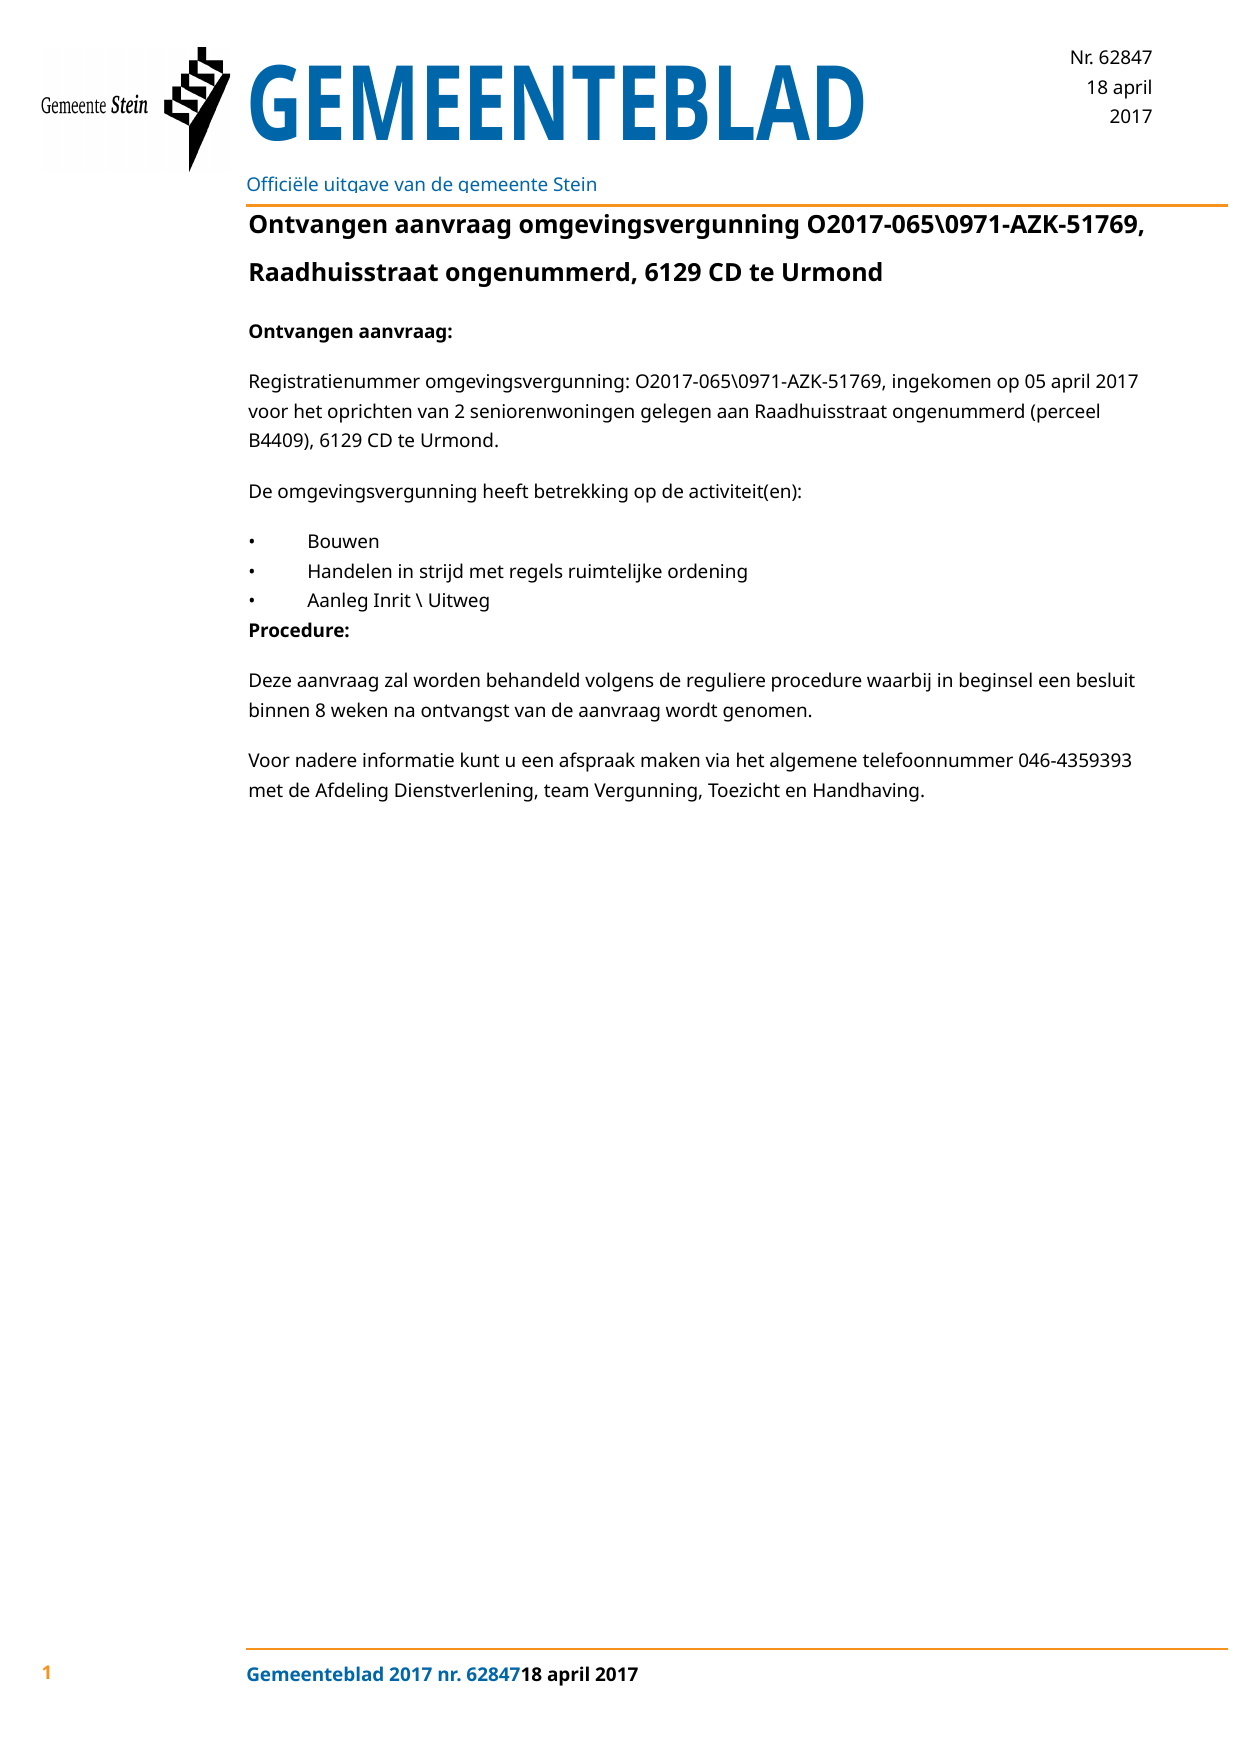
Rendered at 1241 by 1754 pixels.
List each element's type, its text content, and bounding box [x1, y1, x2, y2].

text Voor nadere informatie kunt u een afspraak maken via het algemene telefoonnummer 046-4359393 met de Afdeling Dienstverlening, team Vergunning, Toezicht en Handhaving. [248, 747, 1152, 803]
text Registratienummer omgevingsvergunning: O2017-065\0971-AZK-51769, ingekomen op 05 april 2017 voor het oprichten van 2 seniorenwoningen gelegen aan Raadhuisstraat ongenummerd (perceel B4409), 6129 CD te Urmond. [248, 368, 1152, 453]
text Deze aanvraag zal worden behandeld volgens de reguliere procedure waarbij in beginsel een besluit binnen 8 weken na ontvangst van de aanvraag wordt genomen. [248, 667, 1152, 723]
list Bouwen [248, 528, 1152, 554]
text De omgevingsvergunning heeft betrekking op de activiteit(en): [248, 478, 1152, 504]
text Procedure: [248, 617, 1152, 643]
list Aanleg Inrit \ Uitweg [248, 587, 1152, 613]
picture [41, 47, 231, 172]
text Ontvangen aanvraag omgevingsvergunning O2017-065\0971-AZK-51769, Raadhuisstraat ongenummerd, 6129 CD te Urmond [248, 207, 1152, 288]
list Handelen in strijd met regels ruimtelijke ordening [248, 558, 1152, 584]
text Ontvangen aanvraag: [248, 318, 1152, 344]
